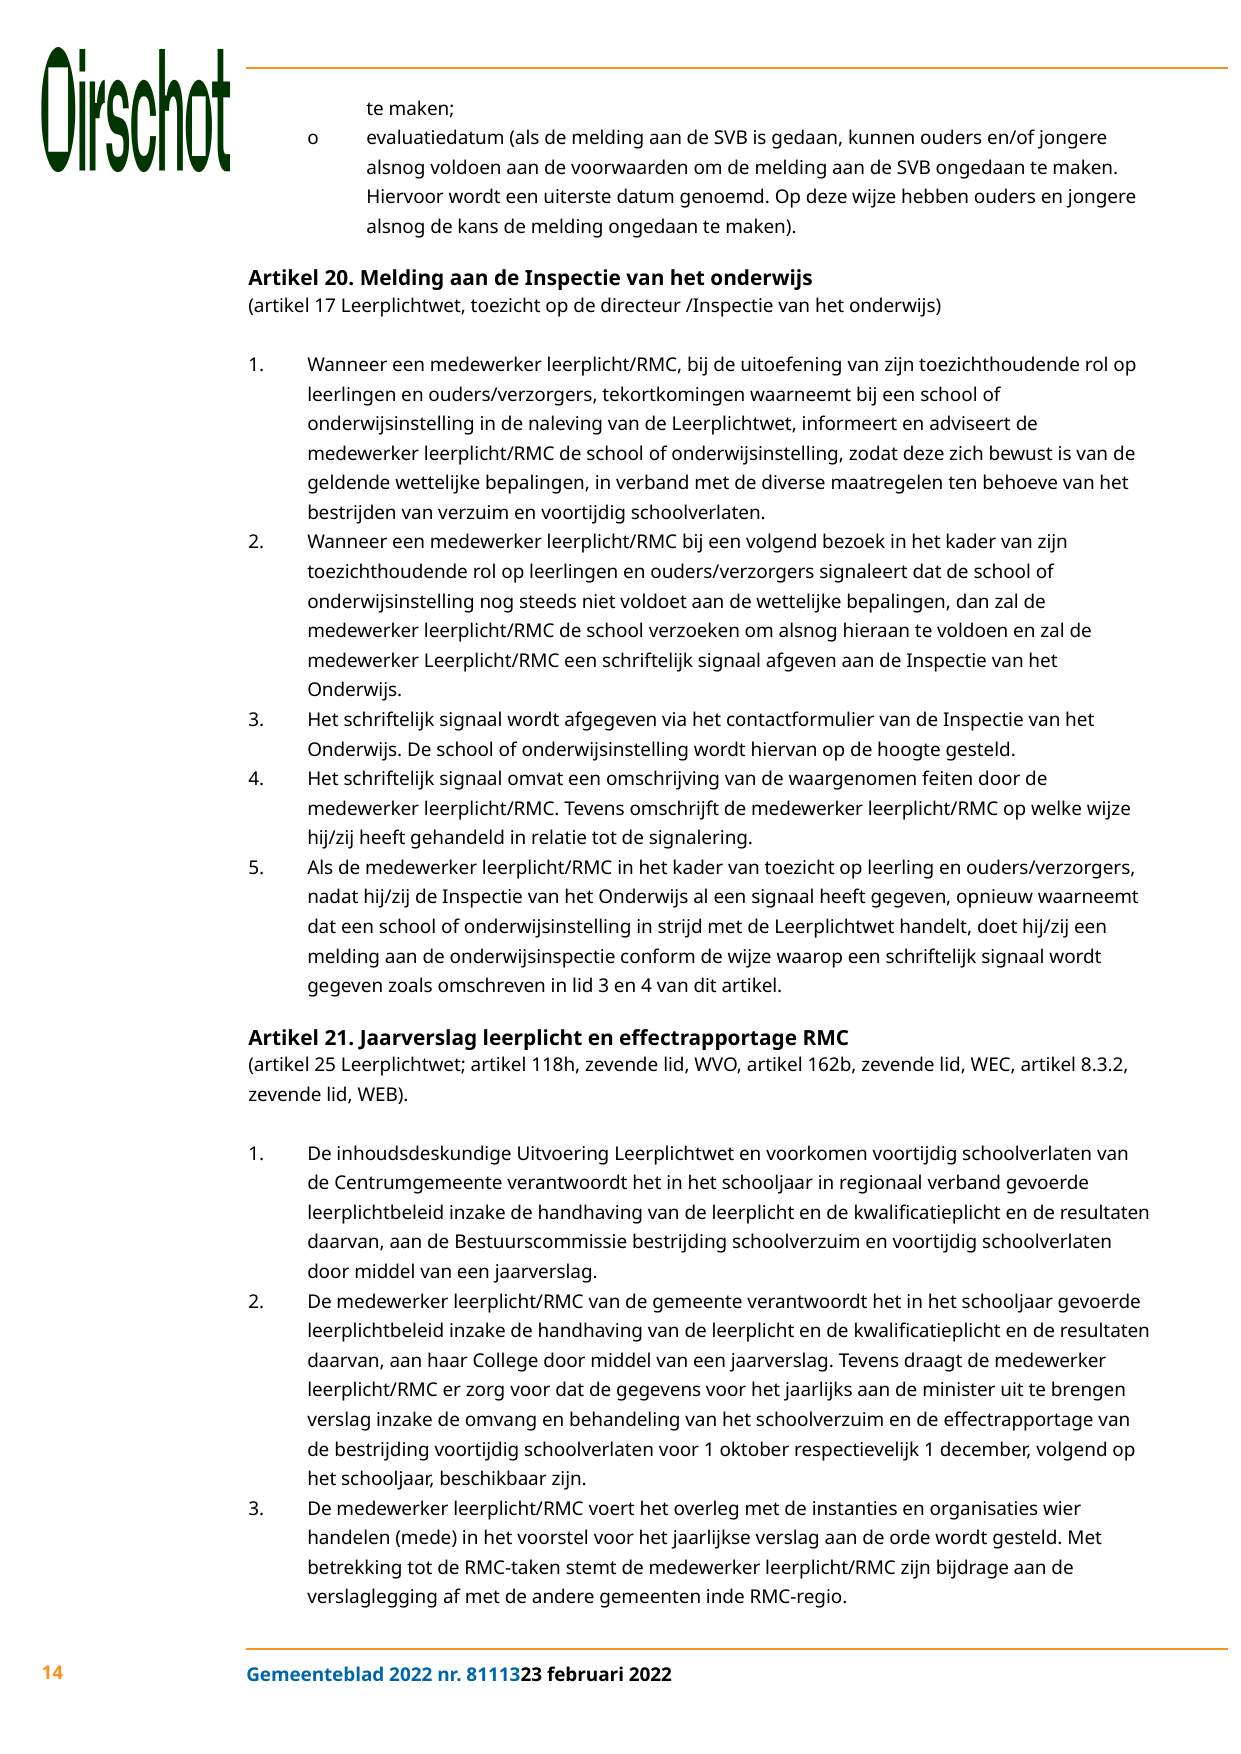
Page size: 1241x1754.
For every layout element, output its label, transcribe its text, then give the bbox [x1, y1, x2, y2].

picture [41, 47, 231, 172]
text (artikel 17 Leerplichtwet, toezicht op de directeur /Inspectie van het onderwijs) [248, 292, 1152, 318]
list Als de medewerker leerplicht/RMC in het kader van toezicht op leerling en ouders/verzorgers, nadat hij/zij de Inspectie van het Onderwijs al een signaal heeft gegeven, opnieuw waarneemt dat een school of onderwijsinstelling in strijd met de Leerplichtwet handelt, doet hij/zij een melding aan de onderwijsinspectie conform de wijze waarop een schriftelijk signaal wordt gegeven zoals omschreven in lid 3 en 4 van dit artikel. [248, 854, 1152, 998]
list Het schriftelijk signaal wordt afgegeven via het contactformulier van de Inspectie van het Onderwijs. De school of onderwijsinstelling wordt hiervan op de hoogte gesteld. [248, 706, 1152, 761]
list De medewerker leerplicht/RMC van de gemeente verantwoordt het in het schooljaar gevoerde leerplichtbeleid inzake de handhaving van de leerplicht en de kwalificatieplicht en de resultaten daarvan, aan haar College door middel van een jaarverslag. Tevens draagt de medewerker leerplicht/RMC er zorg voor dat de gegevens voor het jaarlijks aan de minister uit te brengen verslag inzake de omvang en behandeling van het schoolverzuim en de effectrapportage van de bestrijding voortijdig schoolverlaten voor 1 oktober respectievelijk 1 december, volgend op het schooljaar, beschikbaar zijn. [248, 1288, 1152, 1491]
list Wanneer een medewerker leerplicht/RMC, bij de uitoefening van zijn toezichthoudende rol op leerlingen en ouders/verzorgers, tekortkomingen waarneemt bij een school of onderwijsinstelling in de naleving van de Leerplichtwet, informeert en adviseert de medewerker leerplicht/RMC de school of onderwijsinstelling, zodat deze zich bewust is van de geldende wettelijke bepalingen, in verband met de diverse maatregelen ten behoeve van het bestrijden van verzuim en voortijdig schoolverlaten. [248, 351, 1152, 525]
list De medewerker leerplicht/RMC voert het overleg met de instanties en organisaties wier handelen (mede) in het voorstel voor het jaarlijkse verslag aan de orde wordt gesteld. Met betrekking tot de RMC-taken stemt de medewerker leerplicht/RMC zijn bijdrage aan de verslaglegging af met de andere gemeenten inde RMC-regio. [248, 1495, 1152, 1609]
text (artikel 25 Leerplichtwet; artikel 118h, zevende lid, WVO, artikel 162b, zevende lid, WEC, artikel 8.3.2, zevende lid, WEB). [248, 1051, 1152, 1107]
list evaluatiedatum (als de melding aan de SVB is gedaan, kunnen ouders en/of jongere alsnog voldoen aan de voorwaarden om de melding aan de SVB ongedaan te maken. Hiervoor wordt een uiterste datum genoemd. Op deze wijze hebben ouders en jongere alsnog de kans de melding ongedaan te maken). [307, 124, 1152, 239]
text Artikel 21. Jaarverslag leerplicht en effectrapportage RMC [248, 1023, 1152, 1051]
text Artikel 20. Melding aan de Inspectie van het onderwijs [248, 263, 1152, 292]
list Wanneer een medewerker leerplicht/RMC bij een volgend bezoek in het kader van zijn toezichthoudende rol op leerlingen en ouders/verzorgers signaleert dat de school of onderwijsinstelling nog steeds niet voldoet aan de wettelijke bepalingen, dan zal de medewerker leerplicht/RMC de school verzoeken om alsnog hieraan te voldoen en zal de medewerker Leerplicht/RMC een schriftelijk signaal afgeven aan de Inspectie van het Onderwijs. [248, 529, 1152, 702]
list De inhoudsdeskundige Uitvoering Leerplichtwet en voorkomen voortijdig schoolverlaten van de Centrumgemeente verantwoordt het in het schooljaar in regionaal verband gevoerde leerplichtbeleid inzake de handhaving van de leerplicht en de kwalificatieplicht en de resultaten daarvan, aan de Bestuurscommissie bestrijding schoolverzuim en voortijdig schoolverlaten door middel van een jaarverslag. [248, 1140, 1152, 1284]
list te maken; [307, 95, 1152, 121]
list Het schriftelijk signaal omvat een omschrijving van de waargenomen feiten door de medewerker leerplicht/RMC. Tevens omschrijft de medewerker leerplicht/RMC op welke wijze hij/zij heeft gehandeld in relatie tot de signalering. [248, 765, 1152, 850]
